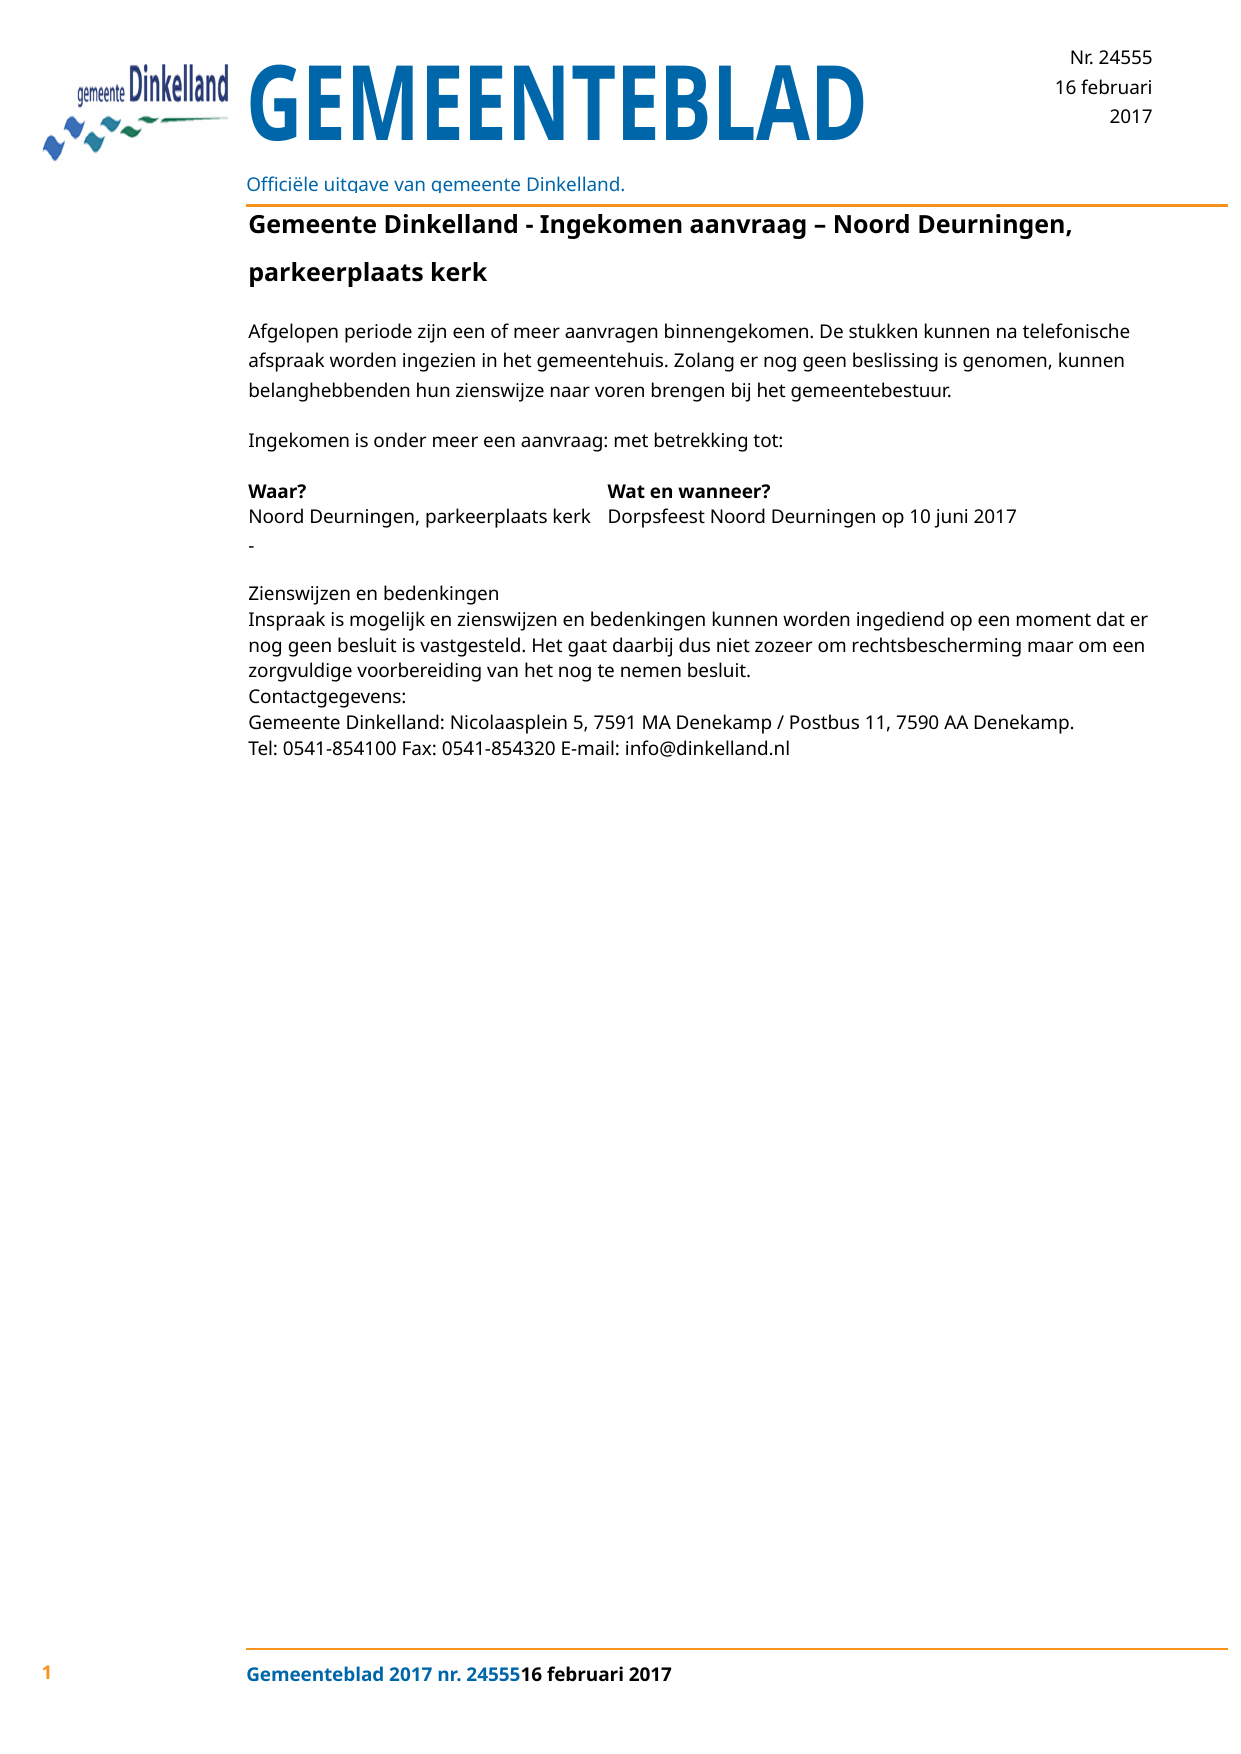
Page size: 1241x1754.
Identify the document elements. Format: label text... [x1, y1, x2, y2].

table_cell Noord Deurningen, parkeerplaats kerk [248, 504, 607, 529]
text Zienswijzen en bedenkingen [248, 581, 1152, 606]
text Gemeente Dinkelland - Ingekomen aanvraag – Noord Deurningen, parkeerplaats kerk [248, 207, 1152, 288]
text - [248, 533, 1152, 558]
text Contactgegevens: [248, 683, 1152, 709]
picture [41, 47, 231, 172]
text Inspraak is mogelijk en zienswijzen en bedenkingen kunnen worden ingediend op een moment dat er nog geen besluit is vastgesteld. Het gaat daarbij dus niet zozeer om rechtsbescherming maar om een zorgvuldige voorbereiding van het nog te nemen besluit. [248, 606, 1152, 683]
text Tel: 0541-854100 Fax: 0541-854320 E-mail: info@dinkelland.nl [248, 735, 1152, 761]
text Gemeente Dinkelland: Nicolaasplein 5, 7591 MA Denekamp / Postbus 11, 7590 AA Denekamp. [248, 709, 1152, 735]
table_header Wat en wanneer? [608, 478, 1152, 504]
text Ingekomen is onder meer een aanvraag: met betrekking tot: [248, 427, 1152, 453]
table_cell Dorpsfeest Noord Deurningen op 10 juni 2017 [608, 504, 1152, 529]
text Afgelopen periode zijn een of meer aanvragen binnengekomen. De stukken kunnen na telefonische afspraak worden ingezien in het gemeentehuis. Zolang er nog geen beslissing is genomen, kunnen belanghebbenden hun zienswijze naar voren brengen bij het gemeentebestuur. [248, 318, 1152, 403]
table_header Waar? [248, 478, 607, 504]
